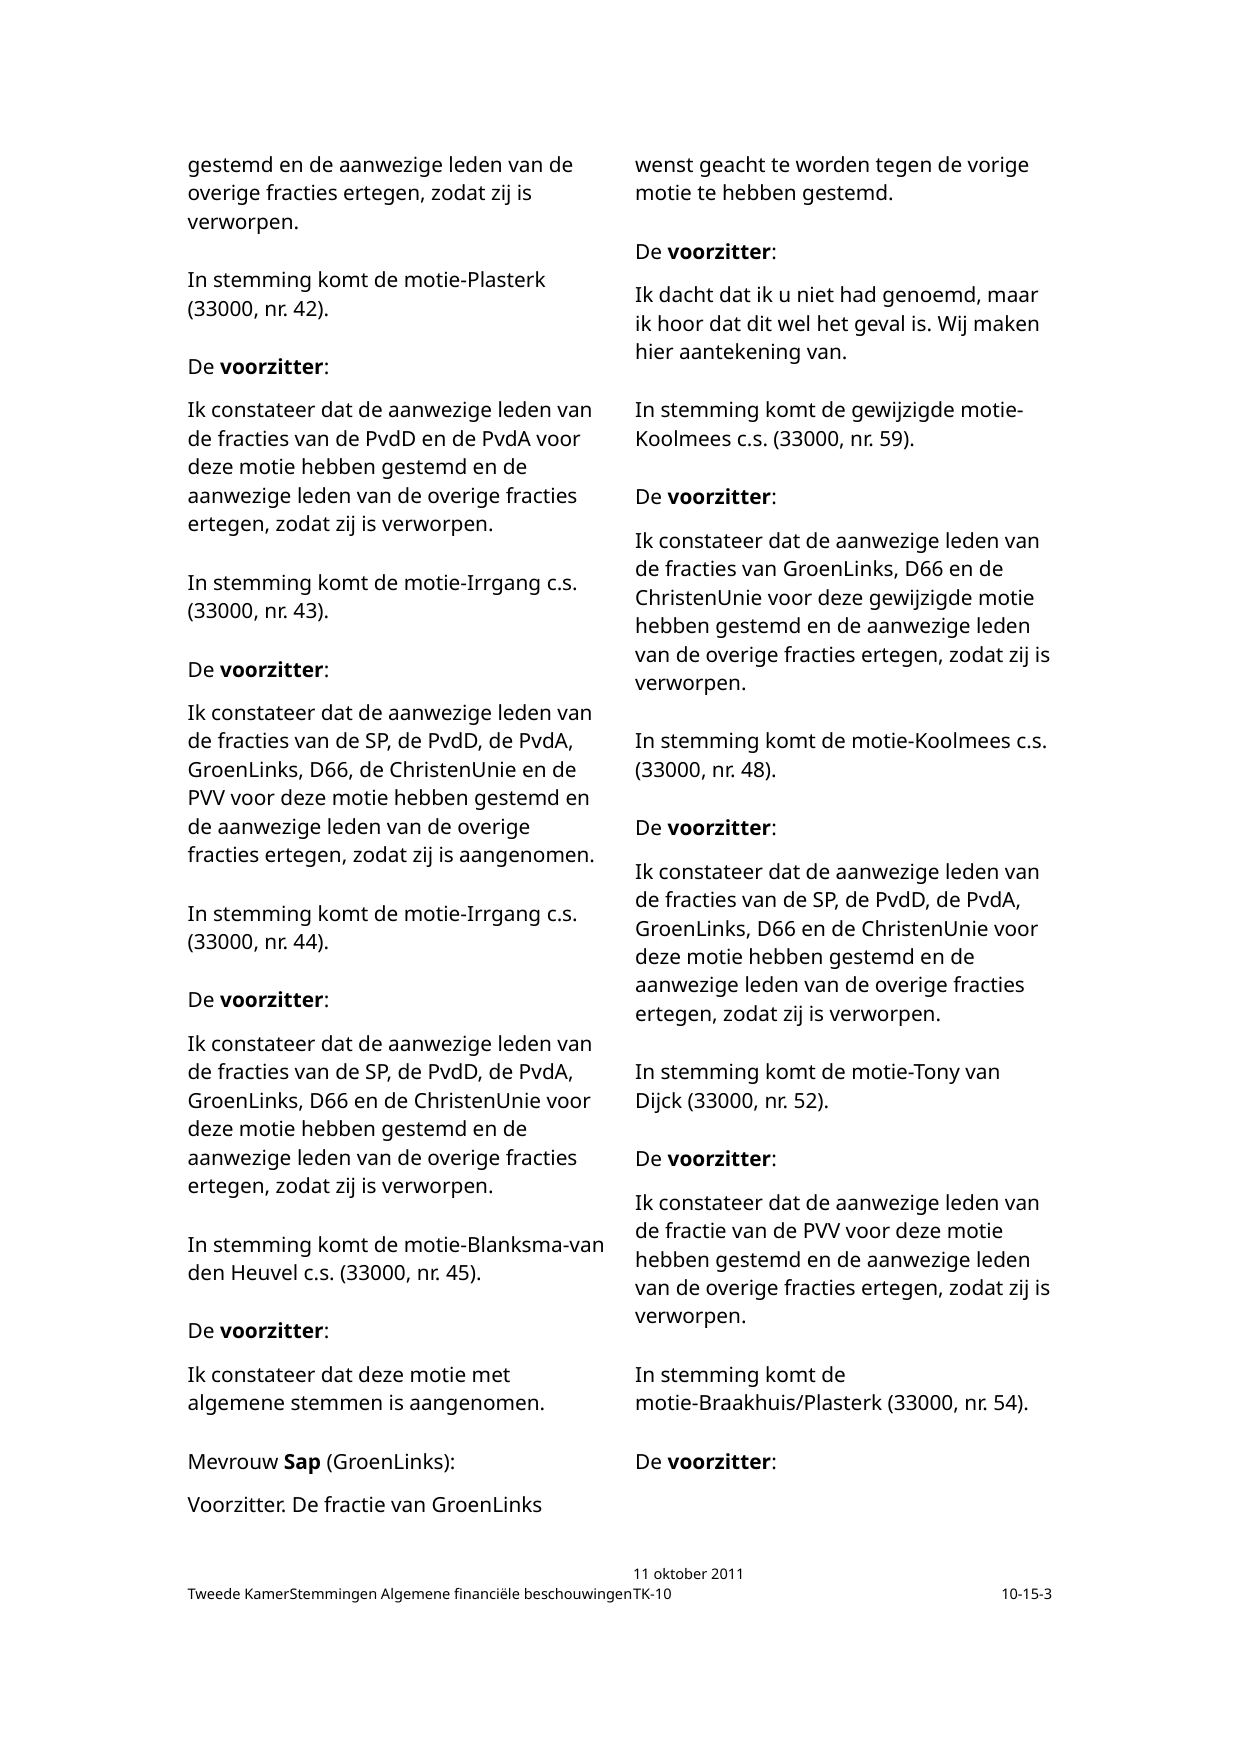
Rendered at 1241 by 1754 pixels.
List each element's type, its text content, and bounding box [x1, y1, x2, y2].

text In stemming komt de motie-Irrgang c.s. (33000, nr. 44). [187, 899, 605, 956]
text Ik constateer dat de aanwezige leden van de fracties van de PvdD en de PvdA voor deze motie hebben gestemd en de aanwezige leden van de overige fracties ertegen, zodat zij is verworpen. [187, 396, 605, 538]
text De voorzitter: [187, 352, 605, 381]
text Mevrouw Sap (GroenLinks): [187, 1447, 605, 1475]
text Ik constateer dat de aanwezige leden van de fractie van de PVV voor deze motie hebben gestemd en de aanwezige leden van de overige fracties ertegen, zodat zij is verworpen. [635, 1188, 1053, 1330]
text In stemming komt de gewijzigde motie-Koolmees c.s. (33000, nr. 59). [635, 396, 1053, 452]
text In stemming komt de motie-Irrgang c.s. (33000, nr. 43). [187, 568, 605, 625]
text In stemming komt de motie-Plasterk (33000, nr. 42). [187, 265, 605, 322]
text In stemming komt de motie-Braakhuis/Plasterk (33000, nr. 54). [635, 1360, 1053, 1417]
text De voorzitter: [187, 1317, 605, 1345]
text De voorzitter: [635, 813, 1053, 842]
text Ik dacht dat ik u niet had genoemd, maar ik hoor dat dit wel het geval is. Wij maken hier aantekening van. [635, 280, 1053, 366]
text Ik constateer dat de aanwezige leden van de fracties van GroenLinks, D66 en de ChristenUnie voor deze gewijzigde motie hebben gestemd en de aanwezige leden van de overige fracties ertegen, zodat zij is verworpen. [635, 526, 1053, 697]
text De voorzitter: [187, 655, 605, 683]
text wenst geacht te worden tegen de vorige motie te hebben gestemd. [635, 150, 1053, 207]
text De voorzitter: [635, 1447, 1053, 1475]
text De voorzitter: [187, 986, 605, 1014]
text Ik constateer dat de aanwezige leden van de fracties van de SP, de PvdD, de PvdA, GroenLinks, D66 en de ChristenUnie voor deze motie hebben gestemd en de aanwezige leden van de overige fracties ertegen, zodat zij is verworpen. [187, 1029, 605, 1200]
text In stemming komt de motie-Tony van Dijck (33000, nr. 52). [635, 1057, 1053, 1114]
text De voorzitter: [635, 482, 1053, 511]
text Ik constateer dat deze motie met algemene stemmen is aangenomen. [187, 1360, 605, 1417]
text In stemming komt de motie-Blanksma-van den Heuvel c.s. (33000, nr. 45). [187, 1230, 605, 1287]
text Ik constateer dat de aanwezige leden van de fracties van de SP, de PvdD, de PvdA, GroenLinks, D66, de ChristenUnie en de PVV voor deze motie hebben gestemd en de aanwezige leden van de overige fracties ertegen, zodat zij is aangenomen. [187, 698, 605, 869]
text In stemming komt de motie-Koolmees c.s. (33000, nr. 48). [635, 727, 1053, 783]
text Voorzitter. De fractie van GroenLinks [187, 1490, 605, 1519]
text De voorzitter: [635, 1144, 1053, 1173]
text gestemd en de aanwezige leden van de overige fracties ertegen, zodat zij is verworpen. [187, 150, 605, 235]
text De voorzitter: [635, 237, 1053, 265]
text Ik constateer dat de aanwezige leden van de fracties van de SP, de PvdD, de PvdA, GroenLinks, D66 en de ChristenUnie voor deze motie hebben gestemd en de aanwezige leden van de overige fracties ertegen, zodat zij is verworpen. [635, 857, 1053, 1027]
